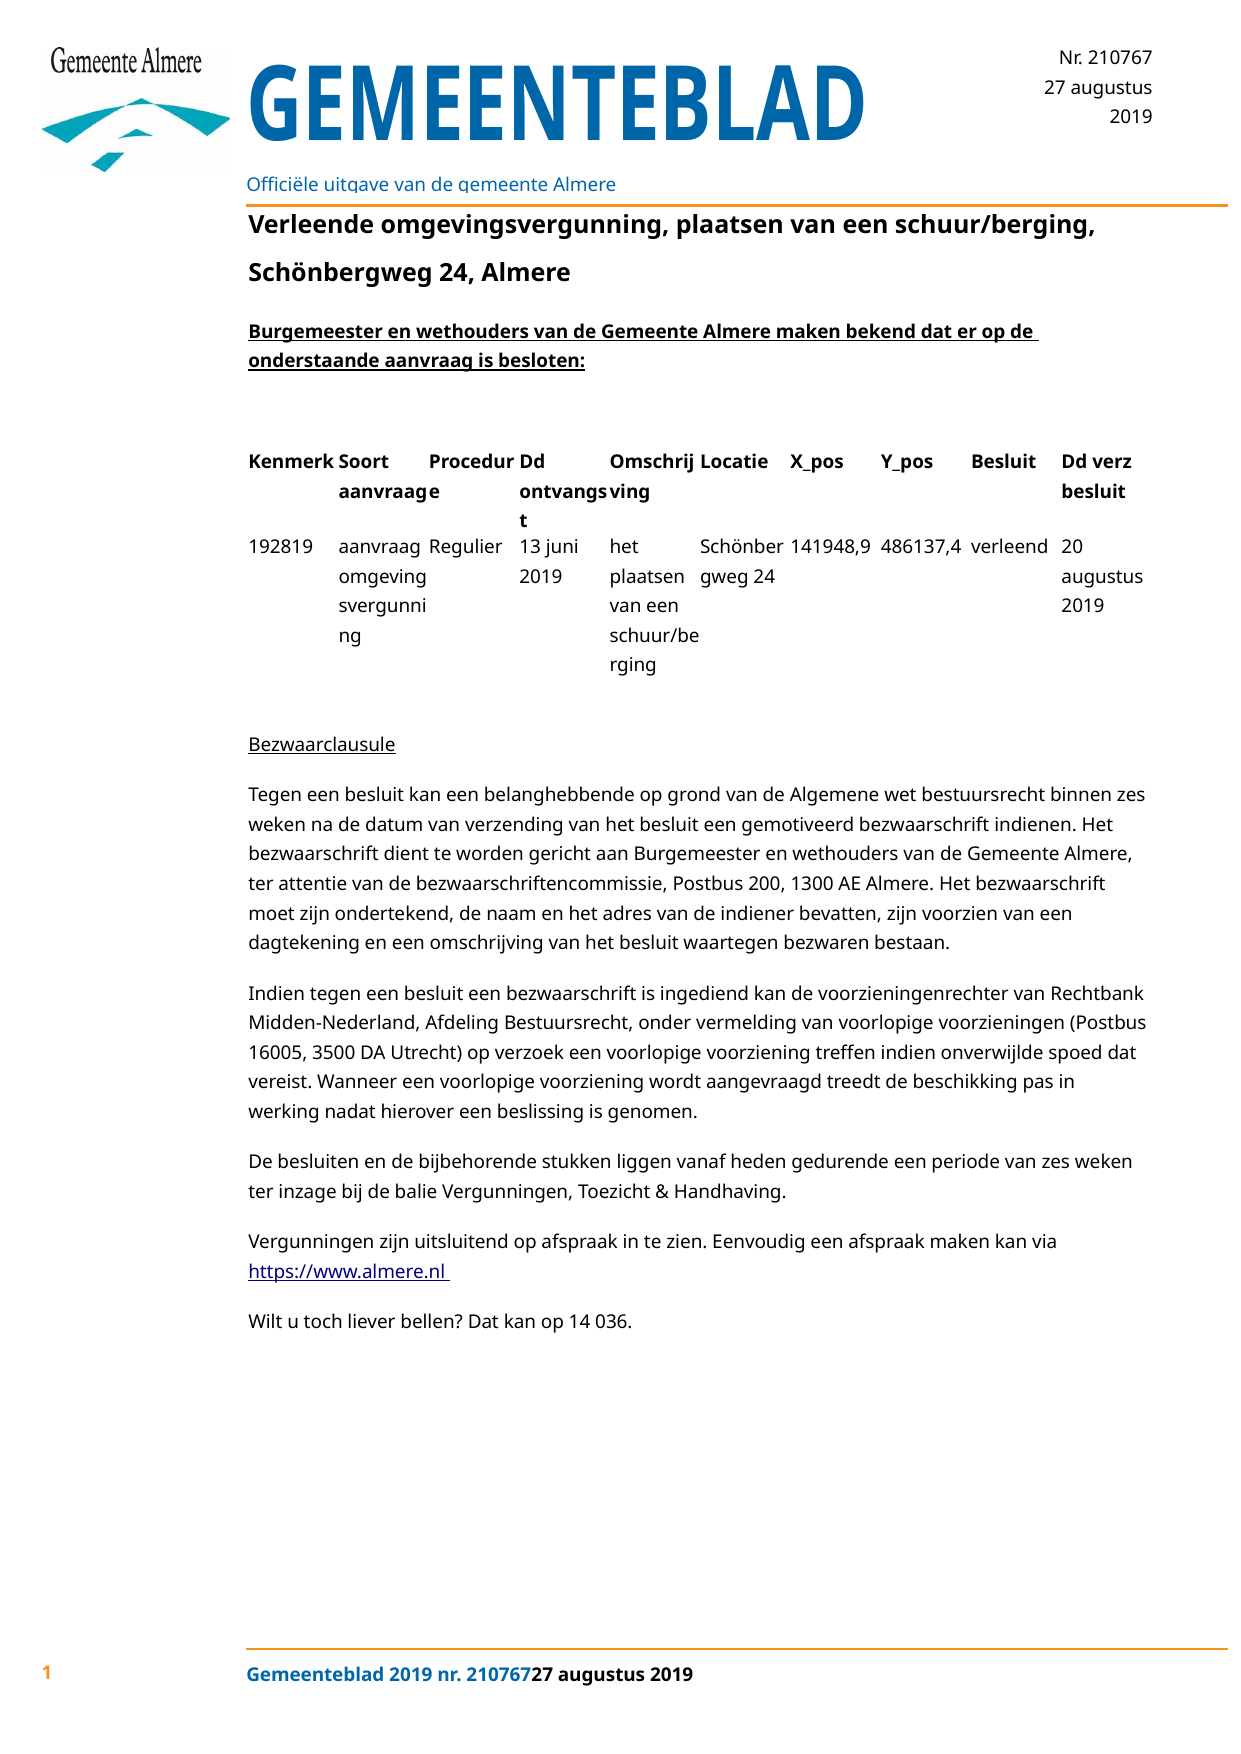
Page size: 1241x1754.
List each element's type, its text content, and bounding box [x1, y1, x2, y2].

table_header Locatie [700, 449, 790, 533]
table_header X_pos [790, 449, 881, 533]
text Burgemeester en wethouders van de Gemeente Almere maken bekend dat er op de onderstaande aanvraag is besloten: [248, 318, 1152, 373]
table_cell 141948,9 [790, 533, 881, 677]
table_cell Regulier [429, 533, 519, 677]
table_header Omschrijving [609, 449, 700, 533]
picture [41, 47, 231, 172]
table_cell 20 augustus 2019 [1061, 533, 1152, 677]
table_header Kenmerk [248, 449, 338, 533]
text Indien tegen een besluit een bezwaarschrift is ingediend kan de voorzieningenrechter van Rechtbank Midden-Nederland, Afdeling Bestuursrecht, onder vermelding van voorlopige voorzieningen (Postbus 16005, 3500 DA Utrecht) op verzoek een voorlopige voorziening treffen indien onverwijlde spoed dat vereist. Wanneer een voorlopige voorziening wordt aangevraagd treedt de beschikking pas in werking nadat hierover een beslissing is genomen. [248, 980, 1152, 1124]
table_header Besluit [971, 449, 1061, 533]
table_cell 486137,4 [881, 533, 971, 677]
table_cell 192819 [248, 533, 338, 677]
text De besluiten en de bijbehorende stukken liggen vanaf heden gedurende een periode van zes weken ter inzage bij de balie Vergunningen, Toezicht & Handhaving. [248, 1148, 1152, 1204]
text Vergunningen zijn uitsluitend op afspraak in te zien. Eenvoudig een afspraak maken kan via https://www.almere.nl [248, 1228, 1152, 1284]
table_cell aanvraag omgevingsvergunning [338, 533, 429, 677]
text Verleende omgevingsvergunning, plaatsen van een schuur/berging, Schönbergweg 24, Almere [248, 207, 1152, 288]
text Bezwaarclausule [248, 731, 1152, 757]
text Tegen een besluit kan een belanghebbende op grond van de Algemene wet bestuursrecht binnen zes weken na de datum van verzending van het besluit een gemotiveerd bezwaarschrift indienen. Het bezwaarschrift dient te worden gericht aan Burgemeester en wethouders van de Gemeente Almere, ter attentie van de bezwaarschriftencommissie, Postbus 200, 1300 AE Almere. Het bezwaarschrift moet zijn ondertekend, de naam en het adres van de indiener bevatten, zijn voorzien van een dagtekening en een omschrijving van het besluit waartegen bezwaren bestaan. [248, 781, 1152, 955]
table_header Y_pos [881, 449, 971, 533]
table_cell Schönbergweg 24 [700, 533, 790, 677]
table_cell 13 juni 2019 [519, 533, 609, 677]
table_header Dd verz besluit [1061, 449, 1152, 533]
table_header Procedure [429, 449, 519, 533]
text Wilt u toch liever bellen? Dat kan op 14 036. [248, 1308, 1152, 1334]
table_header Soort aanvraag [338, 449, 429, 533]
table_header Dd ontvangst [519, 449, 609, 533]
table_cell het plaatsen van een schuur/berging [609, 533, 700, 677]
table_cell verleend [971, 533, 1061, 677]
